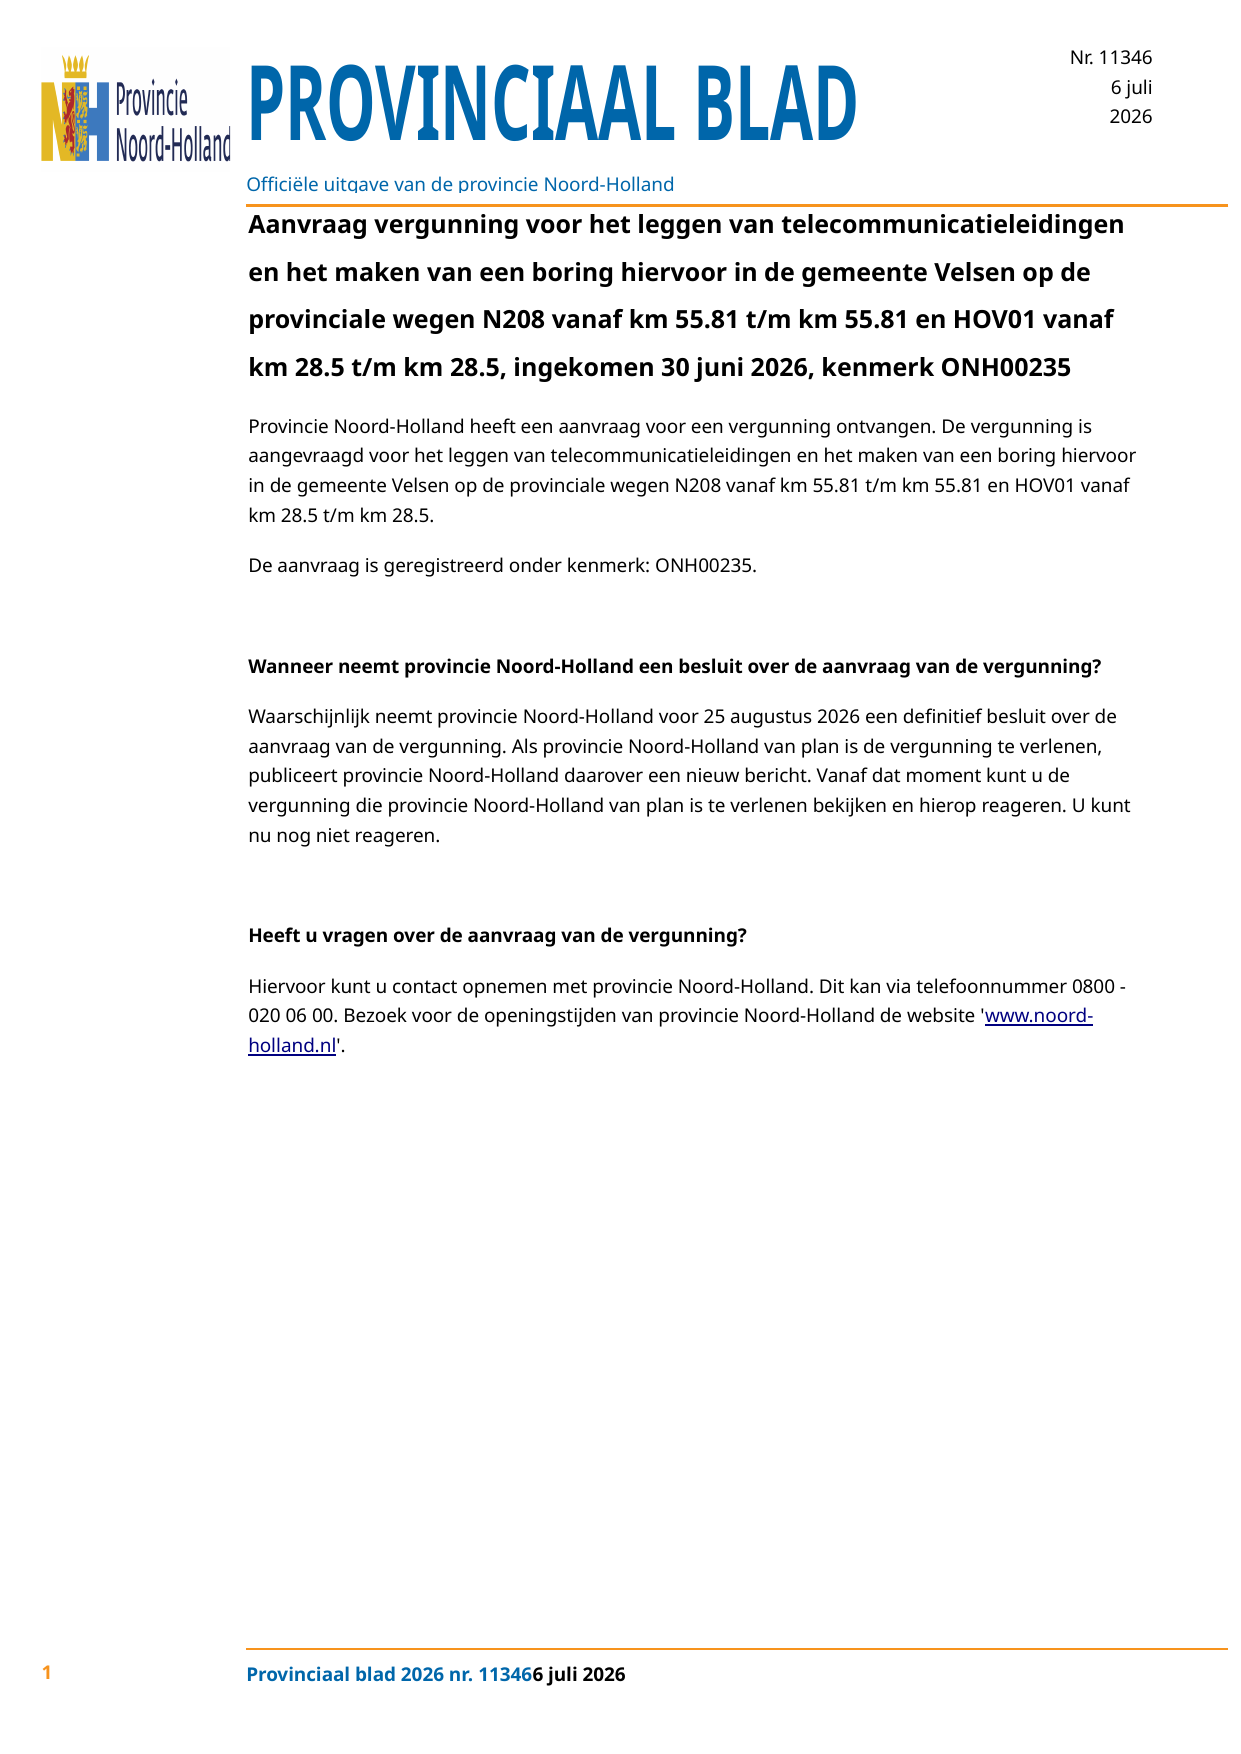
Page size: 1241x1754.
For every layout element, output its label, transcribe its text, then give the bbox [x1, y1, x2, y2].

text Waarschijnlijk neemt provincie Noord-Holland voor 25 augustus 2026 een definitief besluit over de aanvraag van de vergunning. Als provincie Noord-Holland van plan is de vergunning te verlenen, publiceert provincie Noord-Holland daarover een nieuw bericht. Vanaf dat moment kunt u de vergunning die provincie Noord-Holland van plan is te verlenen bekijken en hierop reageren. U kunt nu nog niet reageren. [248, 703, 1152, 848]
text Aanvraag vergunning voor het leggen van telecommunicatieleidingen en het maken van een boring hiervoor in de gemeente Velsen op de provinciale wegen N208 vanaf km 55.81 t/m km 55.81 en HOV01 vanaf km 28.5 t/m km 28.5, ingekomen 30 juni 2026, kenmerk ONH00235 [248, 207, 1152, 384]
text Heeft u vragen over de aanvraag van de vergunning? [248, 923, 1152, 948]
picture [41, 47, 231, 172]
text Provincie Noord-Holland heeft een aanvraag voor een vergunning ontvangen. De vergunning is aangevraagd voor het leggen van telecommunicatieleidingen en het maken van een boring hiervoor in de gemeente Velsen op de provinciale wegen N208 vanaf km 55.81 t/m km 55.81 en HOV01 vanaf km 28.5 t/m km 28.5. [248, 413, 1152, 528]
text De aanvraag is geregistreerd onder kenmerk: ONH00235. [248, 552, 1152, 578]
text Wanneer neemt provincie Noord-Holland een besluit over de aanvraag van de vergunning? [248, 653, 1152, 679]
text Hiervoor kunt u contact opnemen met provincie Noord-Holland. Dit kan via telefoonnummer 0800 - 020 06 00. Bezoek voor de openingstijden van provincie Noord-Holland de website 'www.noord-holland.nl'. [248, 973, 1152, 1058]
